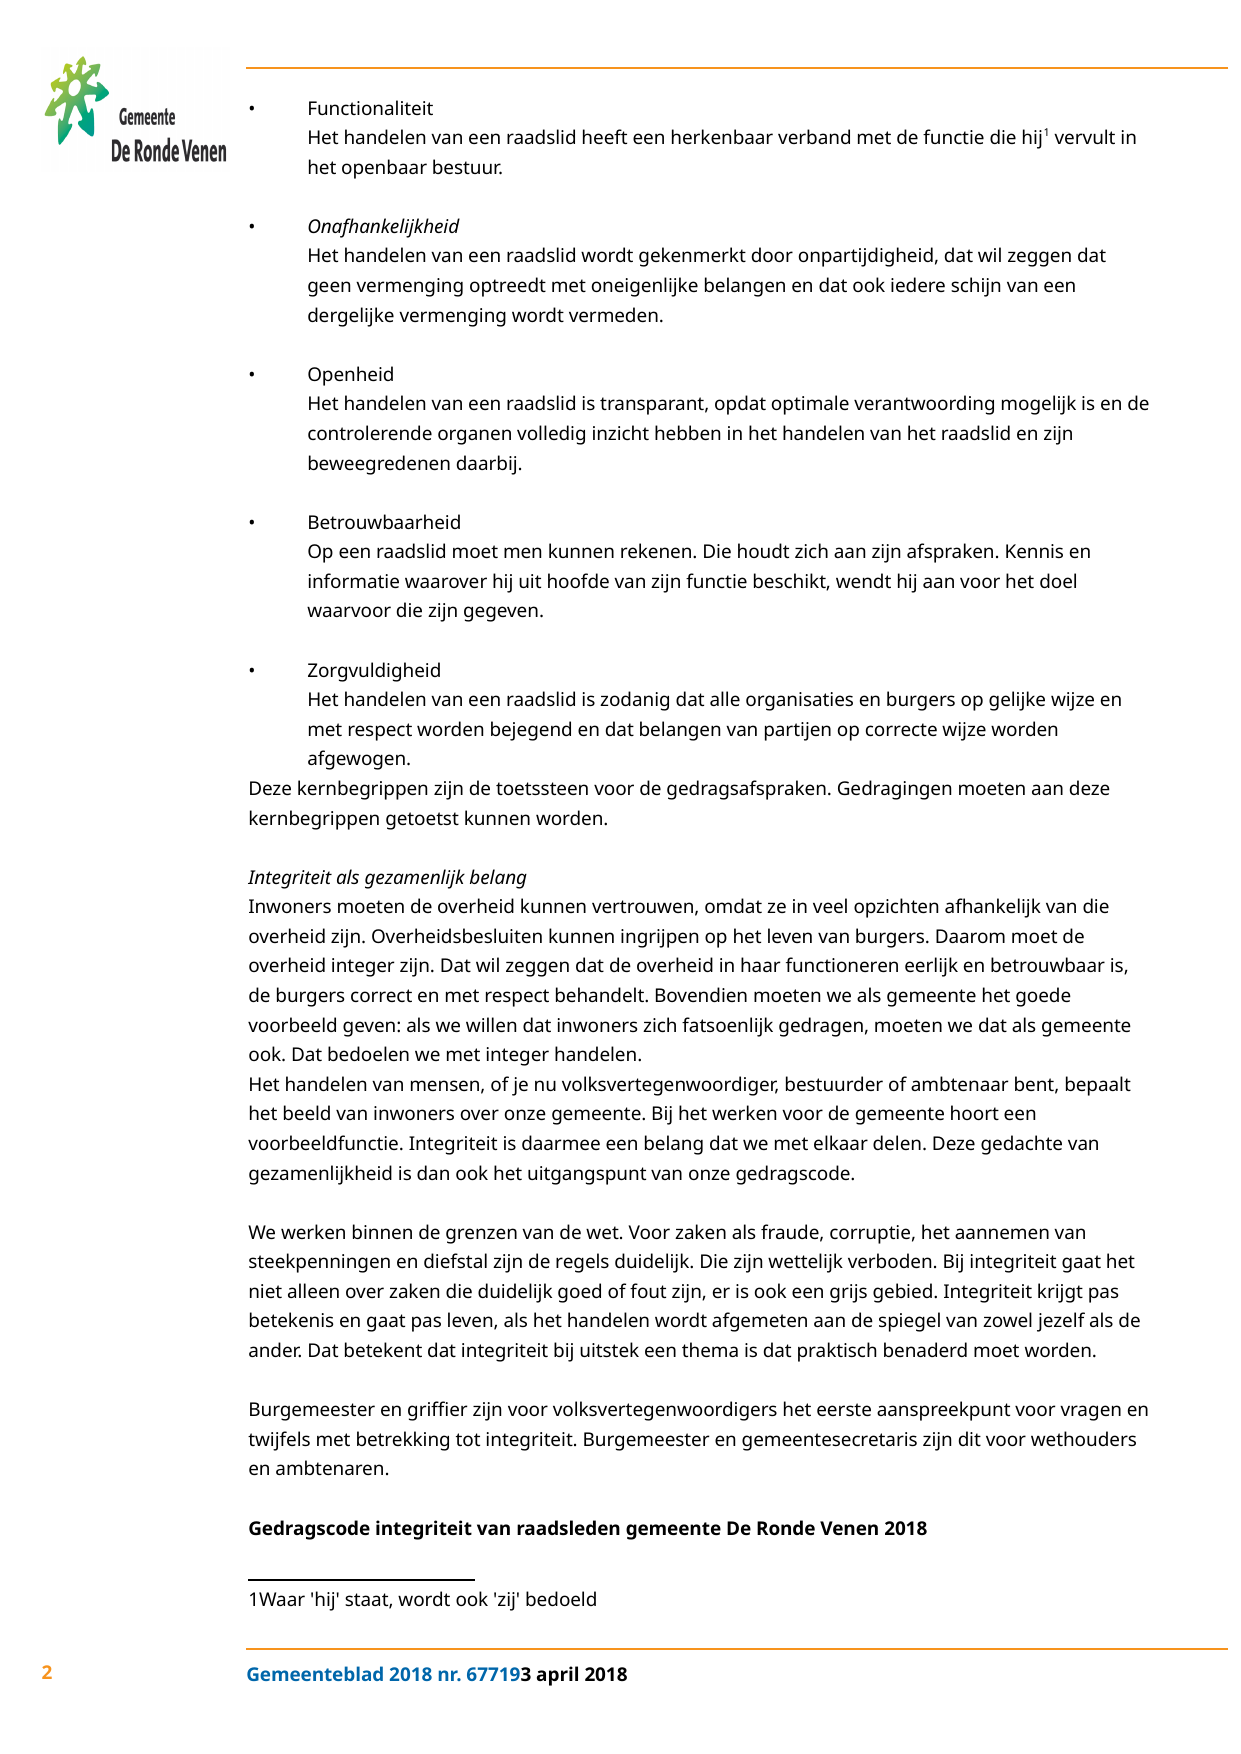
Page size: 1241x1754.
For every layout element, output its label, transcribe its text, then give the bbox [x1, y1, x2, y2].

text Integriteit als gezamenlijk belang [248, 864, 1152, 890]
text Burgemeester en griffier zijn voor volksvertegenwoordigers het eerste aanspreekpunt voor vragen en twijfels met betrekking tot integriteit. Burgemeester en gemeentesecretaris zijn dit voor wethouders en ambtenaren. [248, 1396, 1152, 1481]
list Functionaliteit [248, 95, 1152, 121]
list Betrouwbaarheid [248, 509, 1152, 535]
text Gedragscode integriteit van raadsleden gemeente De Ronde Venen 2018 [248, 1515, 1152, 1541]
list Zorgvuldigheid [248, 657, 1152, 683]
list Waar 'hij' staat, wordt ook 'zij' bedoeld [248, 1586, 1152, 1612]
list Het handelen van een raadslid is zodanig dat alle organisaties en burgers op gelijke wijze en met respect worden bejegend en dat belangen van partijen op correcte wijze worden afgewogen. [248, 686, 1152, 771]
text Inwoners moeten de overheid kunnen vertrouwen, omdat ze in veel opzichten afhankelijk van die overheid zijn. Overheidsbesluiten kunnen ingrijpen op het leven van burgers. Daarom moet de overheid integer zijn. Dat wil zeggen dat de overheid in haar functioneren eerlijk en betrouwbaar is, de burgers correct en met respect behandelt. Bovendien moeten we als gemeente het goede voorbeeld geven: als we willen dat inwoners zich fatsoenlijk gedragen, moeten we dat als gemeente ook. Dat bedoelen we met integer handelen. [248, 893, 1152, 1067]
list Het handelen van een raadslid wordt gekenmerkt door onpartijdigheid, dat wil zeggen dat geen vermenging optreedt met oneigenlijke belangen en dat ook iedere schijn van een dergelijke vermenging wordt vermeden. [248, 243, 1152, 328]
list Onafhankelijkheid [248, 213, 1152, 239]
text Deze kernbegrippen zijn de toetssteen voor de gedragsafspraken. Gedragingen moeten aan deze kernbegrippen getoetst kunnen worden. [248, 775, 1152, 831]
text We werken binnen de grenzen van de wet. Voor zaken als fraude, corruptie, het aannemen van steekpenningen en diefstal zijn de regels duidelijk. Die zijn wettelijk verboden. Bij integriteit gaat het niet alleen over zaken die duidelijk goed of fout zijn, er is ook een grijs gebied. Integriteit krijgt pas betekenis en gaat pas leven, als het handelen wordt afgemeten aan de spiegel van zowel jezelf als de ander. Dat betekent dat integriteit bij uitstek een thema is dat praktisch benaderd moet worden. [248, 1219, 1152, 1363]
list Openheid [248, 361, 1152, 387]
list Het handelen van een raadslid is transparant, opdat optimale verantwoording mogelijk is en de controlerende organen volledig inzicht hebben in het handelen van het raadslid en zijn beweegredenen daarbij. [248, 391, 1152, 476]
picture [41, 47, 231, 172]
list Het handelen van een raadslid heeft een herkenbaar verband met de functie die hij vervult in het openbaar bestuur. [248, 124, 1152, 180]
text Het handelen van mensen, of je nu volksvertegenwoordiger, bestuurder of ambtenaar bent, bepaalt het beeld van inwoners over onze gemeente. Bij het werken voor de gemeente hoort een voorbeeldfunctie. Integriteit is daarmee een belang dat we met elkaar delen. Deze gedachte van gezamenlijkheid is dan ook het uitgangspunt van onze gedragscode. [248, 1071, 1152, 1186]
list Op een raadslid moet men kunnen rekenen. Die houdt zich aan zijn afspraken. Kennis en informatie waarover hij uit hoofde van zijn functie beschikt, wendt hij aan voor het doel waarvoor die zijn gegeven. [248, 538, 1152, 623]
